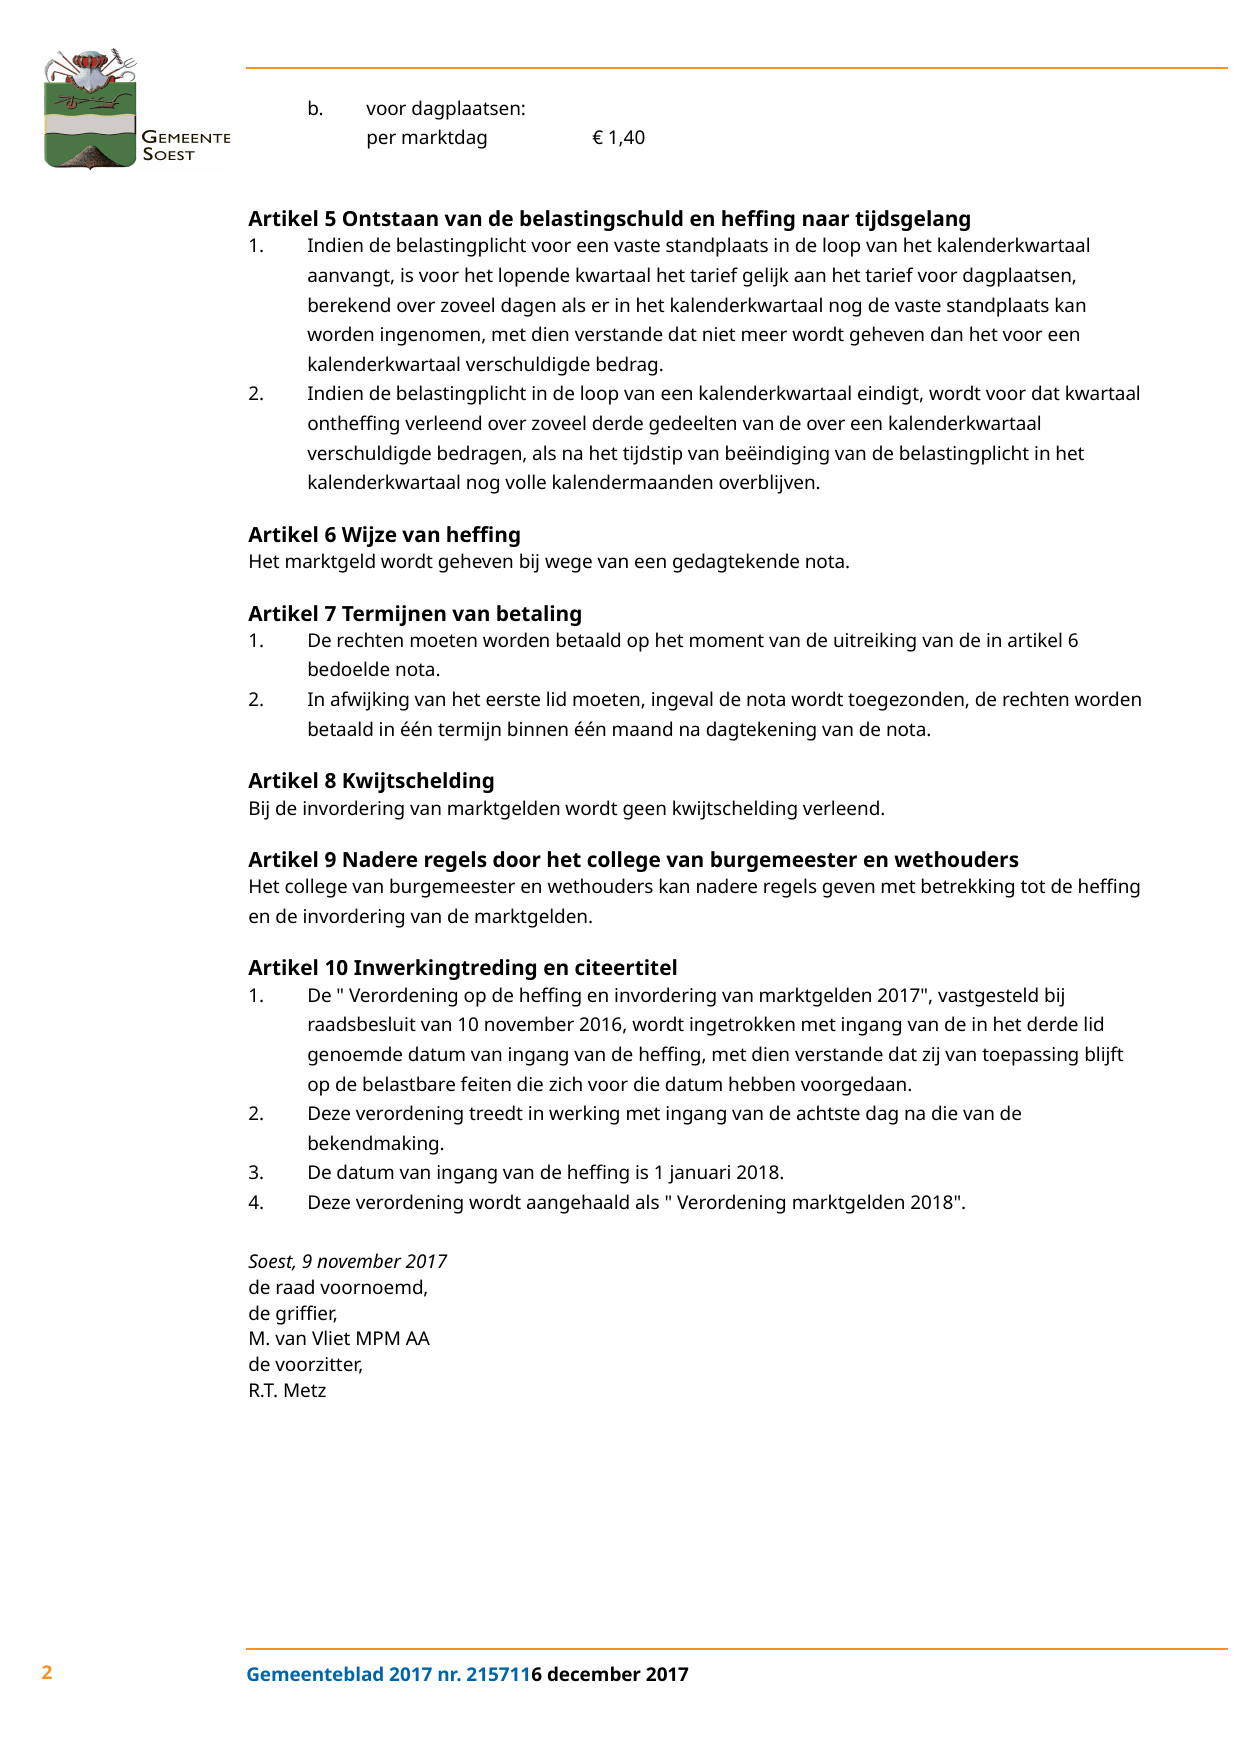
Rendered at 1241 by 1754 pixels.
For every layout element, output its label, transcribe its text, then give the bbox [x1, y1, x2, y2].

list Deze verordening treedt in werking met ingang van de achtste dag na die van de bekendmaking. [248, 1100, 1152, 1156]
text Artikel 6 Wijze van heffing [248, 520, 1152, 548]
list voor dagplaatsen: [307, 95, 1152, 121]
table_header per marktdag [366, 125, 592, 150]
text Artikel 8 Kwijtschelding [248, 766, 1152, 795]
text Bij de invordering van marktgelden wordt geen kwijtschelding verleend. [248, 795, 1152, 820]
text Artikel 10 Inwerkingtreding en citeertitel [248, 953, 1152, 982]
text M. van Vliet MPM AA [248, 1325, 1152, 1351]
list In afwijking van het eerste lid moeten, ingeval de nota wordt toegezonden, de rechten worden betaald in één termijn binnen één maand na dagtekening van de nota. [248, 686, 1152, 742]
picture [41, 47, 231, 172]
text Het marktgeld wordt geheven bij wege van een gedagtekende nota. [248, 548, 1152, 574]
text R.T. Metz [248, 1377, 1152, 1403]
list De datum van ingang van de heffing is 1 januari 2018. [248, 1159, 1152, 1185]
list Indien de belastingplicht voor een vaste standplaats in de loop van het kalenderkwartaal aanvangt, is voor het lopende kwartaal het tarief gelijk aan het tarief voor dagplaatsen, berekend over zoveel dagen als er in het kalenderkwartaal nog de vaste standplaats kan worden ingenomen, met dien verstande dat niet meer wordt geheven dan het voor een kalenderkwartaal verschuldigde bedrag. [248, 233, 1152, 377]
text Het college van burgemeester en wethouders kan nadere regels geven met betrekking tot de heffing en de invordering van de marktgelden. [248, 873, 1152, 929]
text de griffier, [248, 1300, 1152, 1325]
text Soest, 9 november 2017 [248, 1248, 1152, 1274]
list De rechten moeten worden betaald op het moment van de uitreiking van de in artikel 6 bedoelde nota. [248, 627, 1152, 682]
text Artikel 7 Termijnen van betaling [248, 599, 1152, 627]
text Artikel 5 Ontstaan van de belastingschuld en heffing naar tijdsgelang [248, 204, 1152, 233]
text de raad voornoemd, [248, 1274, 1152, 1300]
list Deze verordening wordt aangehaald als " Verordening marktgelden 2018". [248, 1189, 1152, 1215]
list De " Verordening op de heffing en invordering van marktgelden 2017", vastgesteld bij raadsbesluit van 10 november 2016, wordt ingetrokken met ingang van de in het derde lid genoemde datum van ingang van de heffing, met dien verstande dat zij van toepassing blijft op de belastbare feiten die zich voor die datum hebben voorgedaan. [248, 982, 1152, 1096]
text de voorzitter, [248, 1351, 1152, 1377]
list Indien de belastingplicht in de loop van een kalenderkwartaal eindigt, wordt voor dat kwartaal ontheffing verleend over zoveel derde gedeelten van de over een kalenderkwartaal verschuldigde bedragen, als na het tijdstip van beëindiging van de belastingplicht in het kalenderkwartaal nog volle kalendermaanden overblijven. [248, 381, 1152, 495]
table_header € 1,40 [592, 125, 818, 150]
text Artikel 9 Nadere regels door het college van burgemeester en wethouders [248, 845, 1152, 873]
